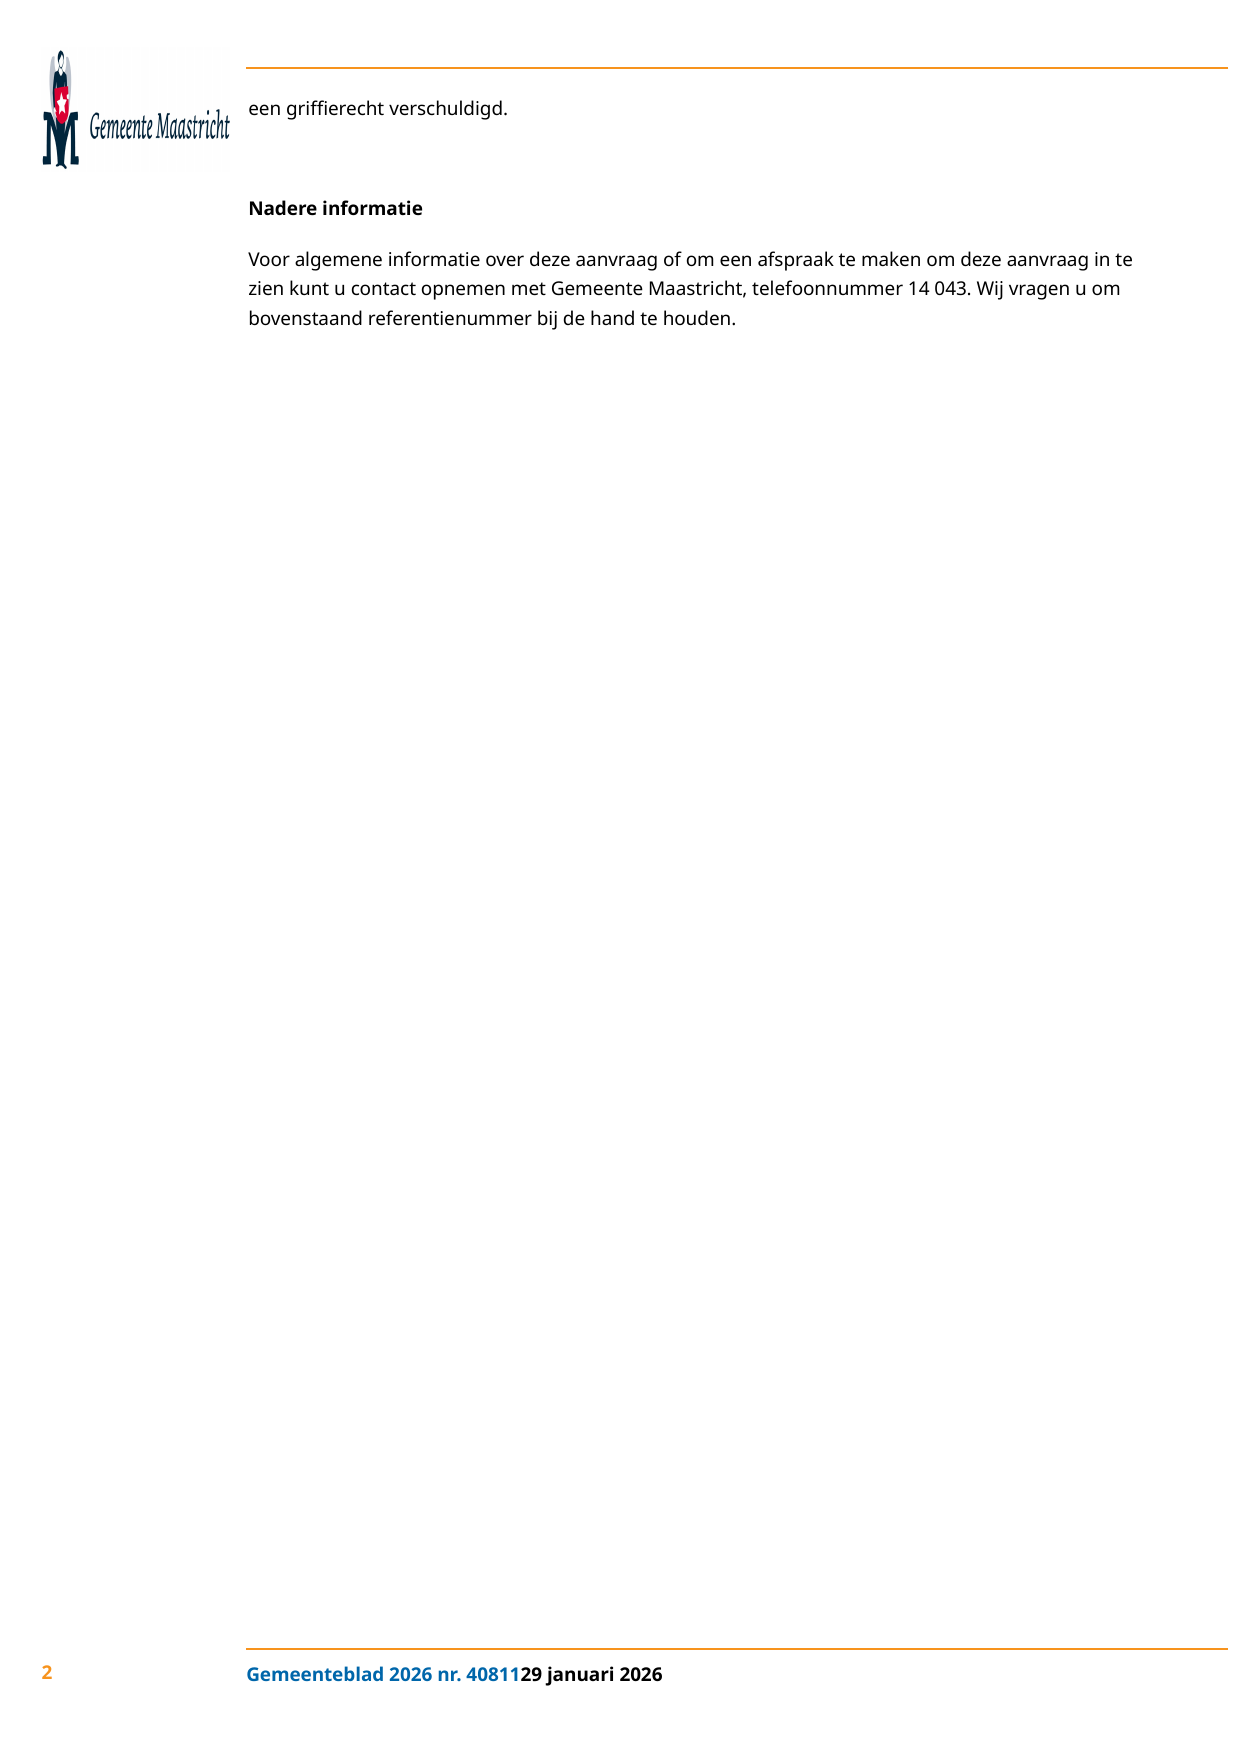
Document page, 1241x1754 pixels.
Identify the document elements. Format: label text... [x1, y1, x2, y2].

text een griffierecht verschuldigd. [248, 95, 1152, 121]
text Voor algemene informatie over deze aanvraag of om een afspraak te maken om deze aanvraag in te zien kunt u contact opnemen met Gemeente Maastricht, telefoonnummer 14 043. Wij vragen u om bovenstaand referentienummer bij de hand te houden. [248, 246, 1152, 331]
text Nadere informatie [248, 196, 1152, 221]
picture [41, 47, 231, 172]
